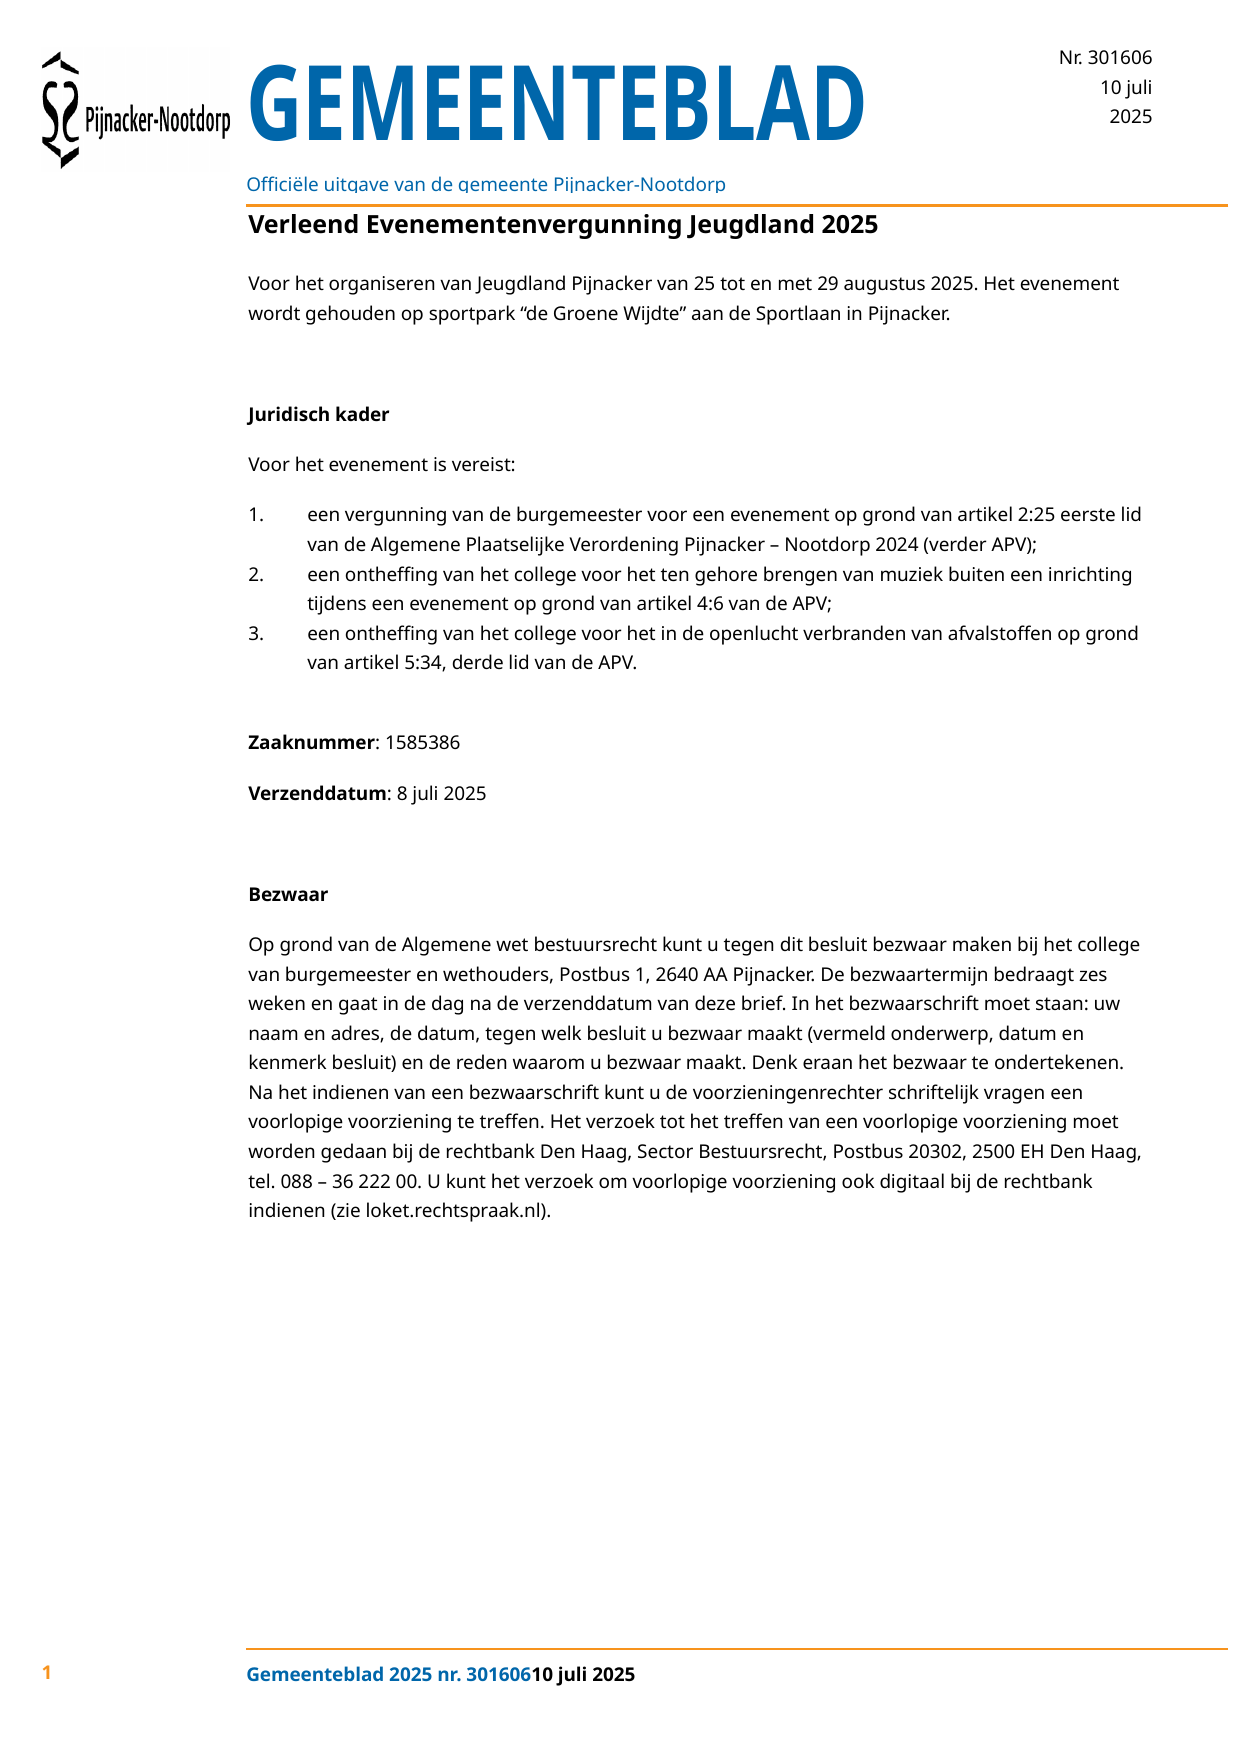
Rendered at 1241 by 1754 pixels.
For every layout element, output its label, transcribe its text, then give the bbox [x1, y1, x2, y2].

list een ontheffing van het college voor het in de openlucht verbranden van afvalstoffen op grond van artikel 5:34, derde lid van de APV. [248, 620, 1152, 675]
text Zaaknummer: 1585386 [248, 729, 1152, 755]
picture [41, 47, 231, 172]
text Juridisch kader [248, 401, 1152, 426]
text Op grond van de Algemene wet bestuursrecht kunt u tegen dit besluit bezwaar maken bij het college van burgemeester en wethouders, Postbus 1, 2640 AA Pijnacker. De bezwaartermijn bedraagt zes weken en gaat in de dag na de verzenddatum van deze brief. In het bezwaarschrift moet staan: uw naam en adres, de datum, tegen welk besluit u bezwaar maakt (vermeld onderwerp, datum en kenmerk besluit) en de reden waarom u bezwaar maakt. Denk eraan het bezwaar te ondertekenen. Na het indienen van een bezwaarschrift kunt u de voorzieningenrechter schriftelijk vragen een voorlopige voorziening te treffen. Het verzoek tot het treffen van een voorlopige voorziening moet worden gedaan bij de rechtbank Den Haag, Sector Bestuursrecht, Postbus 20302, 2500 EH Den Haag, tel. 088 – 36 222 00. U kunt het verzoek om voorlopige voorziening ook digitaal bij de rechtbank indienen (zie loket.rechtspraak.nl). [248, 931, 1152, 1223]
list een vergunning van de burgemeester voor een evenement op grond van artikel 2:25 eerste lid van de Algemene Plaatselijke Verordening Pijnacker – Nootdorp 2024 (verder APV); [248, 502, 1152, 557]
text Voor het organiseren van Jeugdland Pijnacker van 25 tot en met 29 augustus 2025. Het evenement wordt gehouden op sportpark “de Groene Wijdte” aan de Sportlaan in Pijnacker. [248, 270, 1152, 326]
text Bezwaar [248, 881, 1152, 906]
text Voor het evenement is vereist: [248, 451, 1152, 477]
text Verzenddatum: 8 juli 2025 [248, 780, 1152, 806]
list een ontheffing van het college voor het ten gehore brengen van muziek buiten een inrichting tijdens een evenement op grond van artikel 4:6 van de APV; [248, 561, 1152, 616]
text Verleend Evenementenvergunning Jeugdland 2025 [248, 207, 1152, 241]
